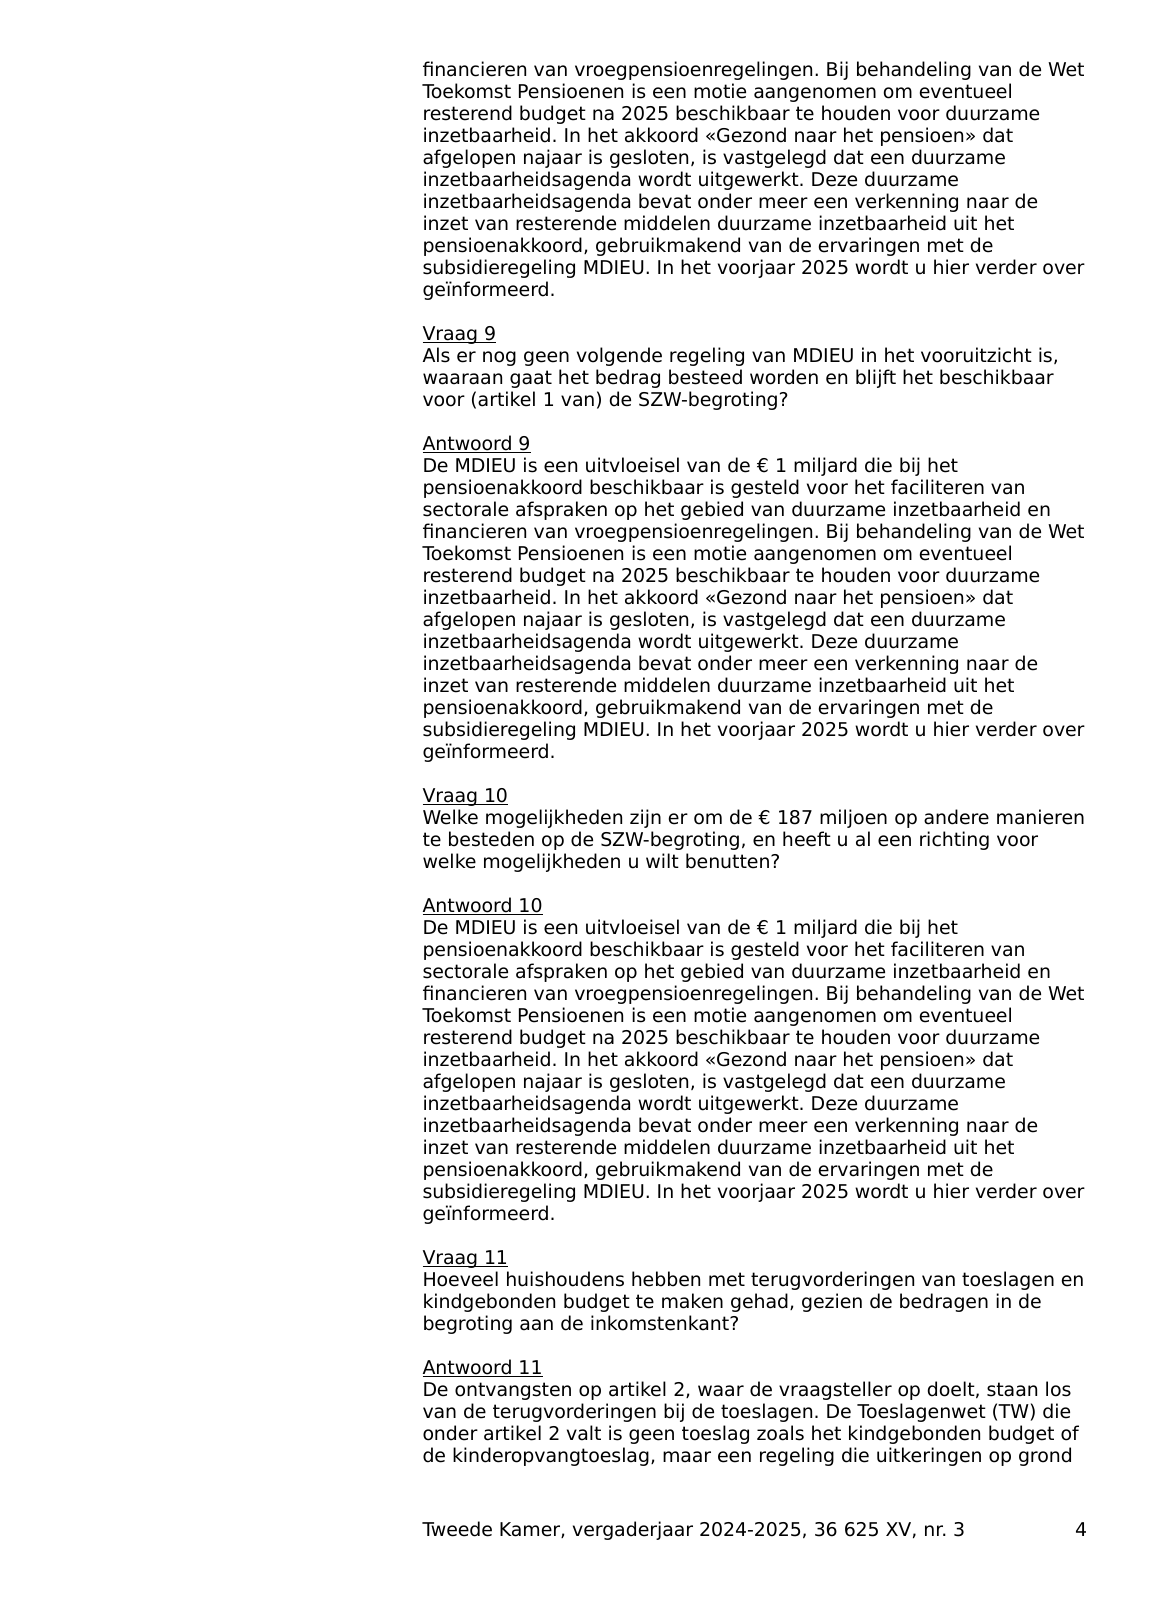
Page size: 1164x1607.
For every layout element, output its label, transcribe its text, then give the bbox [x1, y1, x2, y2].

text Welke mogelijkheden zijn er om de € 187 miljoen op andere manieren te besteden op de SZW-begroting, en heeft u al een richting voor welke mogelijkheden u wilt benutten? [422, 807, 1087, 873]
text Hoeveel huishoudens hebben met terugvorderingen van toeslagen en kindgebonden budget te maken gehad, gezien de bedragen in de begroting aan de inkomstenkant? [422, 1269, 1087, 1335]
text De MDIEU is een uitvloeisel van de € 1 miljard die bij het pensioenakkoord beschikbaar is gesteld voor het faciliteren van sectorale afspraken op het gebied van duurzame inzetbaarheid en financieren van vroegpensioenregelingen. Bij behandeling van de Wet Toekomst Pensioenen is een motie aangenomen om eventueel resterend budget na 2025 beschikbaar te houden voor duurzame inzetbaarheid. In het akkoord «Gezond naar het pensioen» dat afgelopen najaar is gesloten, is vastgelegd dat een duurzame inzetbaarheidsagenda wordt uitgewerkt. Deze duurzame inzetbaarheidsagenda bevat onder meer een verkenning naar de inzet van resterende middelen duurzame inzetbaarheid uit het pensioenakkoord, gebruikmakend van de ervaringen met de subsidieregeling MDIEU. In het voorjaar 2025 wordt u hier verder over geïnformeerd. [422, 455, 1087, 763]
text Als er nog geen volgende regeling van MDIEU in het vooruitzicht is, waaraan gaat het bedrag besteed worden en blijft het beschikbaar voor (artikel 1 van) de SZW-begroting? [422, 345, 1087, 411]
text Vraag 10 [422, 785, 1087, 807]
text De ontvangsten op artikel 2, waar de vraagsteller op doelt, staan los van de terugvorderingen bij de toeslagen. De Toeslagenwet (TW) die onder artikel 2 valt is geen toeslag zoals het kindgebonden budget of de kinderopvangtoeslag, maar een regeling die uitkeringen op grond [422, 1379, 1087, 1467]
text Vraag 11 [422, 1247, 1087, 1269]
text De MDIEU is een uitvloeisel van de € 1 miljard die bij het pensioenakkoord beschikbaar is gesteld voor het faciliteren van sectorale afspraken op het gebied van duurzame inzetbaarheid en financieren van vroegpensioenregelingen. Bij behandeling van de Wet Toekomst Pensioenen is een motie aangenomen om eventueel resterend budget na 2025 beschikbaar te houden voor duurzame inzetbaarheid. In het akkoord «Gezond naar het pensioen» dat afgelopen najaar is gesloten, is vastgelegd dat een duurzame inzetbaarheidsagenda wordt uitgewerkt. Deze duurzame inzetbaarheidsagenda bevat onder meer een verkenning naar de inzet van resterende middelen duurzame inzetbaarheid uit het pensioenakkoord, gebruikmakend van de ervaringen met de subsidieregeling MDIEU. In het voorjaar 2025 wordt u hier verder over geïnformeerd. [422, 917, 1087, 1225]
text financieren van vroegpensioenregelingen. Bij behandeling van de Wet Toekomst Pensioenen is een motie aangenomen om eventueel resterend budget na 2025 beschikbaar te houden voor duurzame inzetbaarheid. In het akkoord «Gezond naar het pensioen» dat afgelopen najaar is gesloten, is vastgelegd dat een duurzame inzetbaarheidsagenda wordt uitgewerkt. Deze duurzame inzetbaarheidsagenda bevat onder meer een verkenning naar de inzet van resterende middelen duurzame inzetbaarheid uit het pensioenakkoord, gebruikmakend van de ervaringen met de subsidieregeling MDIEU. In het voorjaar 2025 wordt u hier verder over geïnformeerd. [422, 59, 1087, 301]
text Antwoord 10 [422, 895, 1087, 917]
text Antwoord 11 [422, 1357, 1087, 1379]
text Antwoord 9 [422, 433, 1087, 455]
text Vraag 9 [422, 323, 1087, 345]
